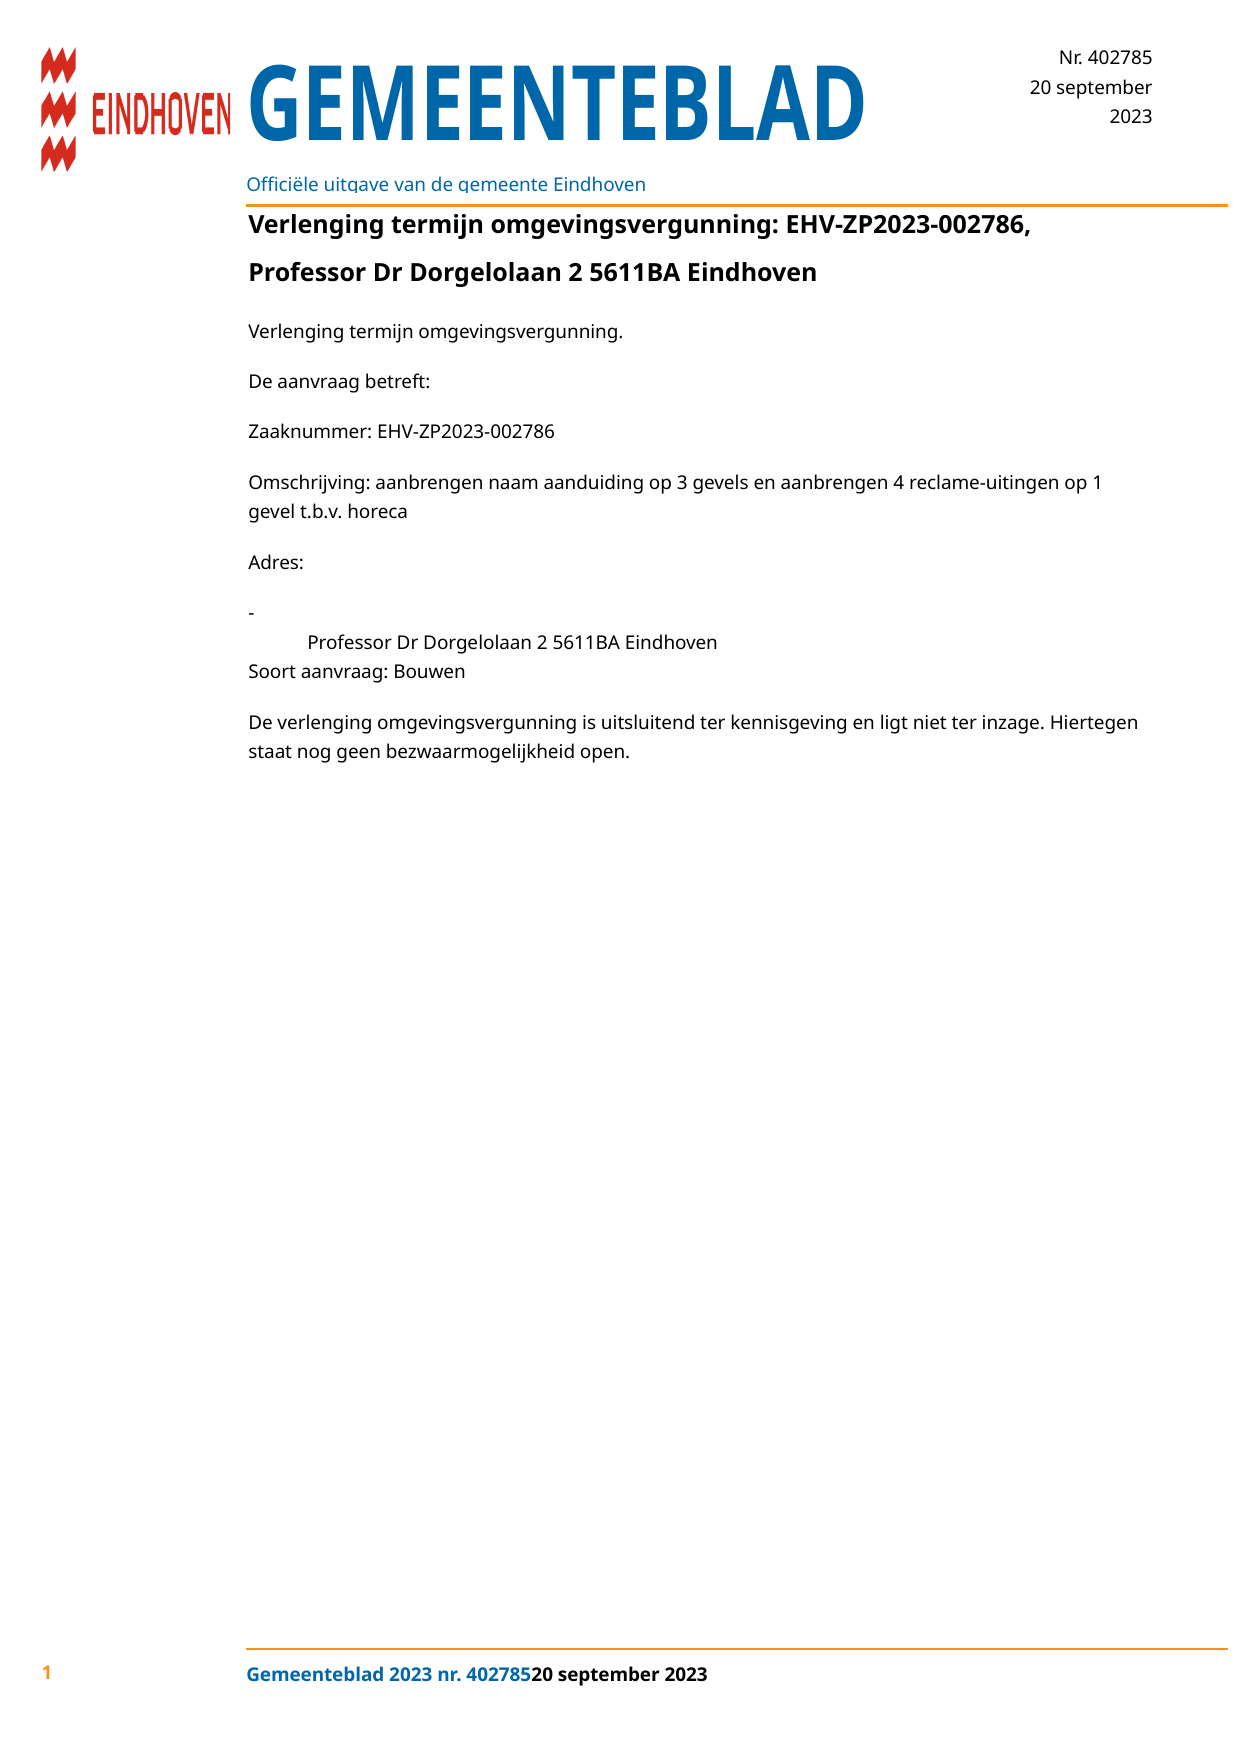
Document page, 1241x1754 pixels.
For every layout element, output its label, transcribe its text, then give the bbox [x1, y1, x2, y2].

picture [41, 47, 231, 172]
text De aanvraag betreft: [248, 368, 1152, 394]
text Verlenging termijn omgevingsvergunning: EHV-ZP2023-002786, Professor Dr Dorgelolaan 2 5611BA Eindhoven [248, 207, 1152, 288]
list Professor Dr Dorgelolaan 2 5611BA Eindhoven [248, 629, 1152, 655]
text Omschrijving: aanbrengen naam aanduiding op 3 gevels en aanbrengen 4 reclame-uitingen op 1 gevel t.b.v. horeca [248, 469, 1152, 524]
text De verlenging omgevingsvergunning is uitsluitend ter kennisgeving en ligt niet ter inzage. Hiertegen staat nog geen bezwaarmogelijkheid open. [248, 709, 1152, 764]
text Soort aanvraag: Bouwen [248, 659, 1152, 684]
text Verlenging termijn omgevingsvergunning. [248, 318, 1152, 344]
text Adres: [248, 549, 1152, 575]
text Zaaknummer: EHV-ZP2023-002786 [248, 419, 1152, 444]
